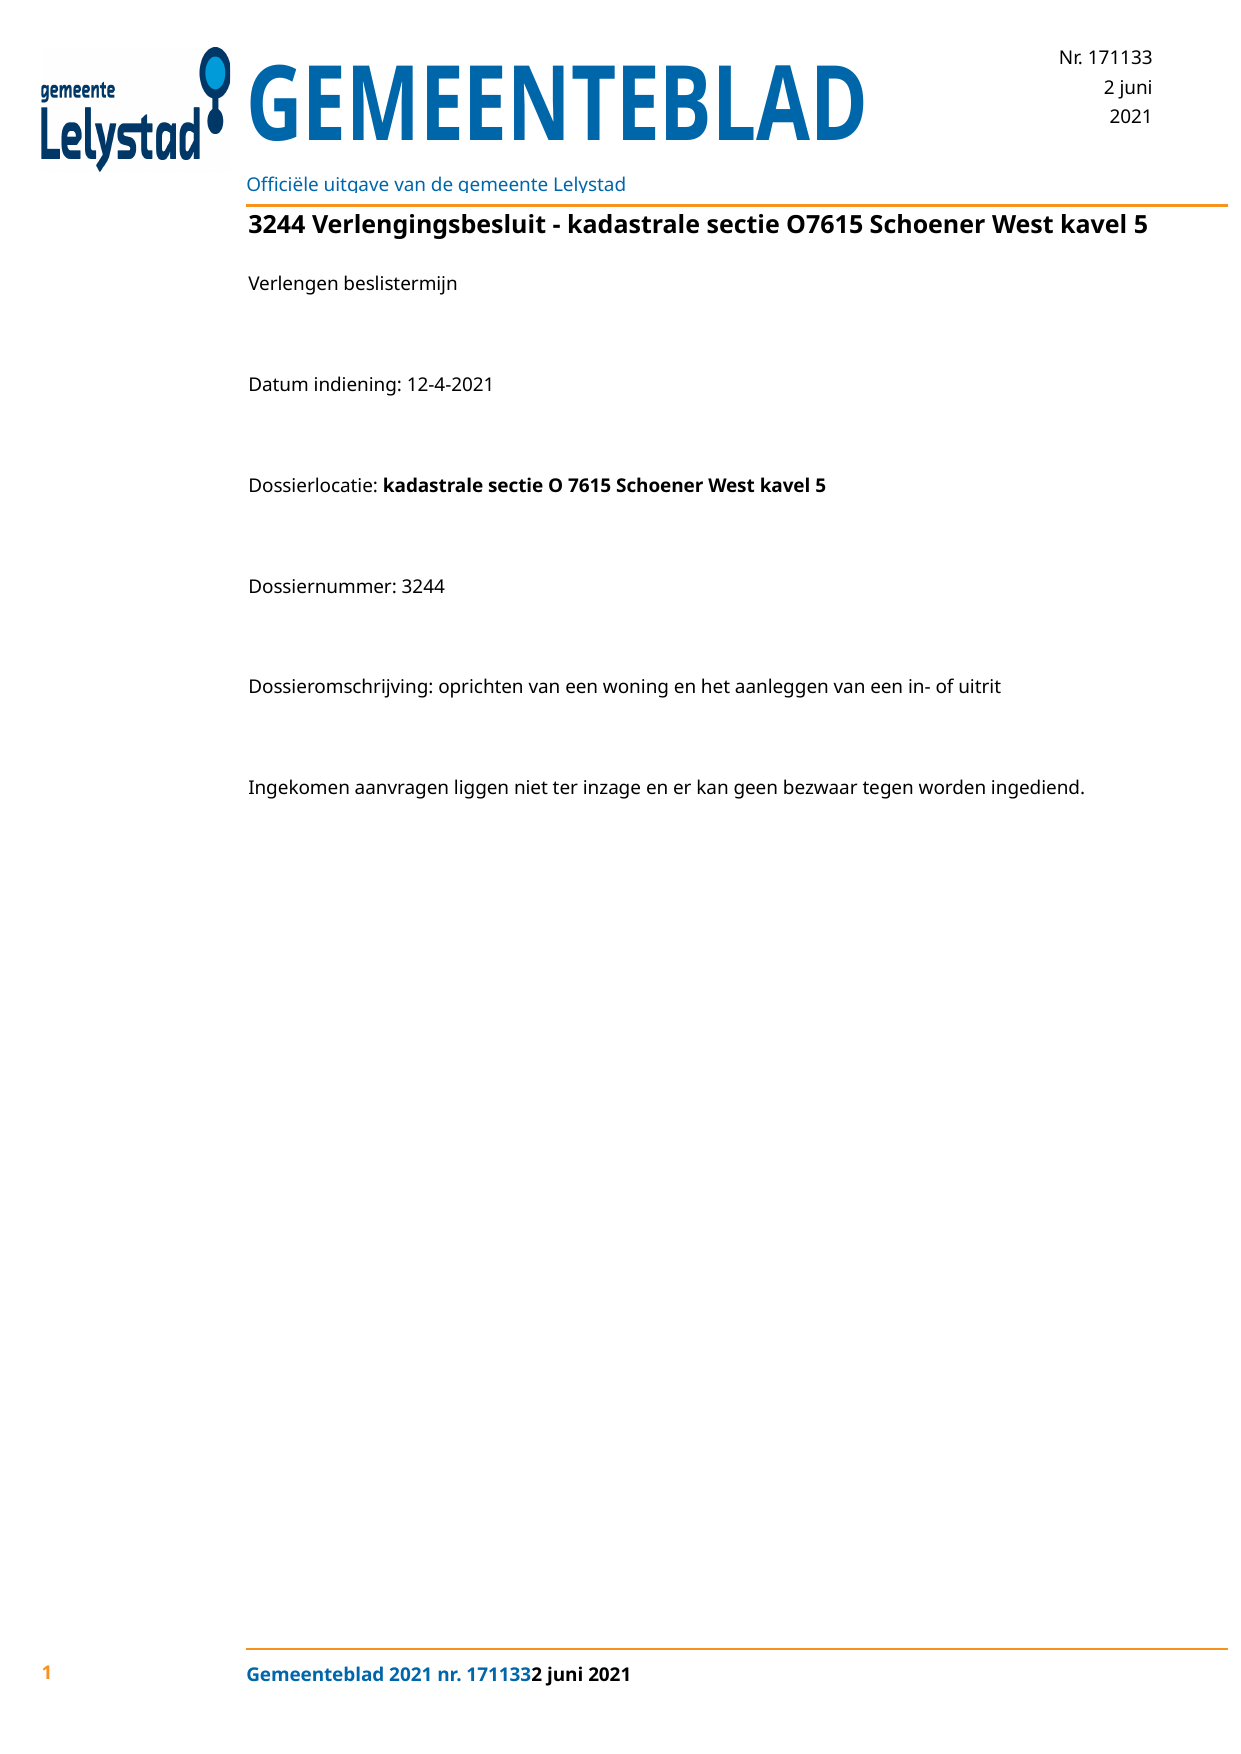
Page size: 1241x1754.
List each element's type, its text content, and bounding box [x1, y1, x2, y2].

text 3244 Verlengingsbesluit - kadastrale sectie O7615 Schoener West kavel 5 [248, 207, 1152, 241]
text Datum indiening: 12-4-2021 [248, 371, 1152, 397]
text Dossierlocatie: kadastrale sectie O 7615 Schoener West kavel 5 [248, 472, 1152, 498]
text Dossiernummer: 3244 [248, 573, 1152, 598]
text Dossieromschrijving: oprichten van een woning en het aanleggen van een in- of uitrit [248, 674, 1152, 699]
text Verlengen beslistermijn [248, 270, 1152, 296]
picture [41, 47, 231, 172]
text Ingekomen aanvragen liggen niet ter inzage en er kan geen bezwaar tegen worden ingediend. [248, 774, 1152, 800]
